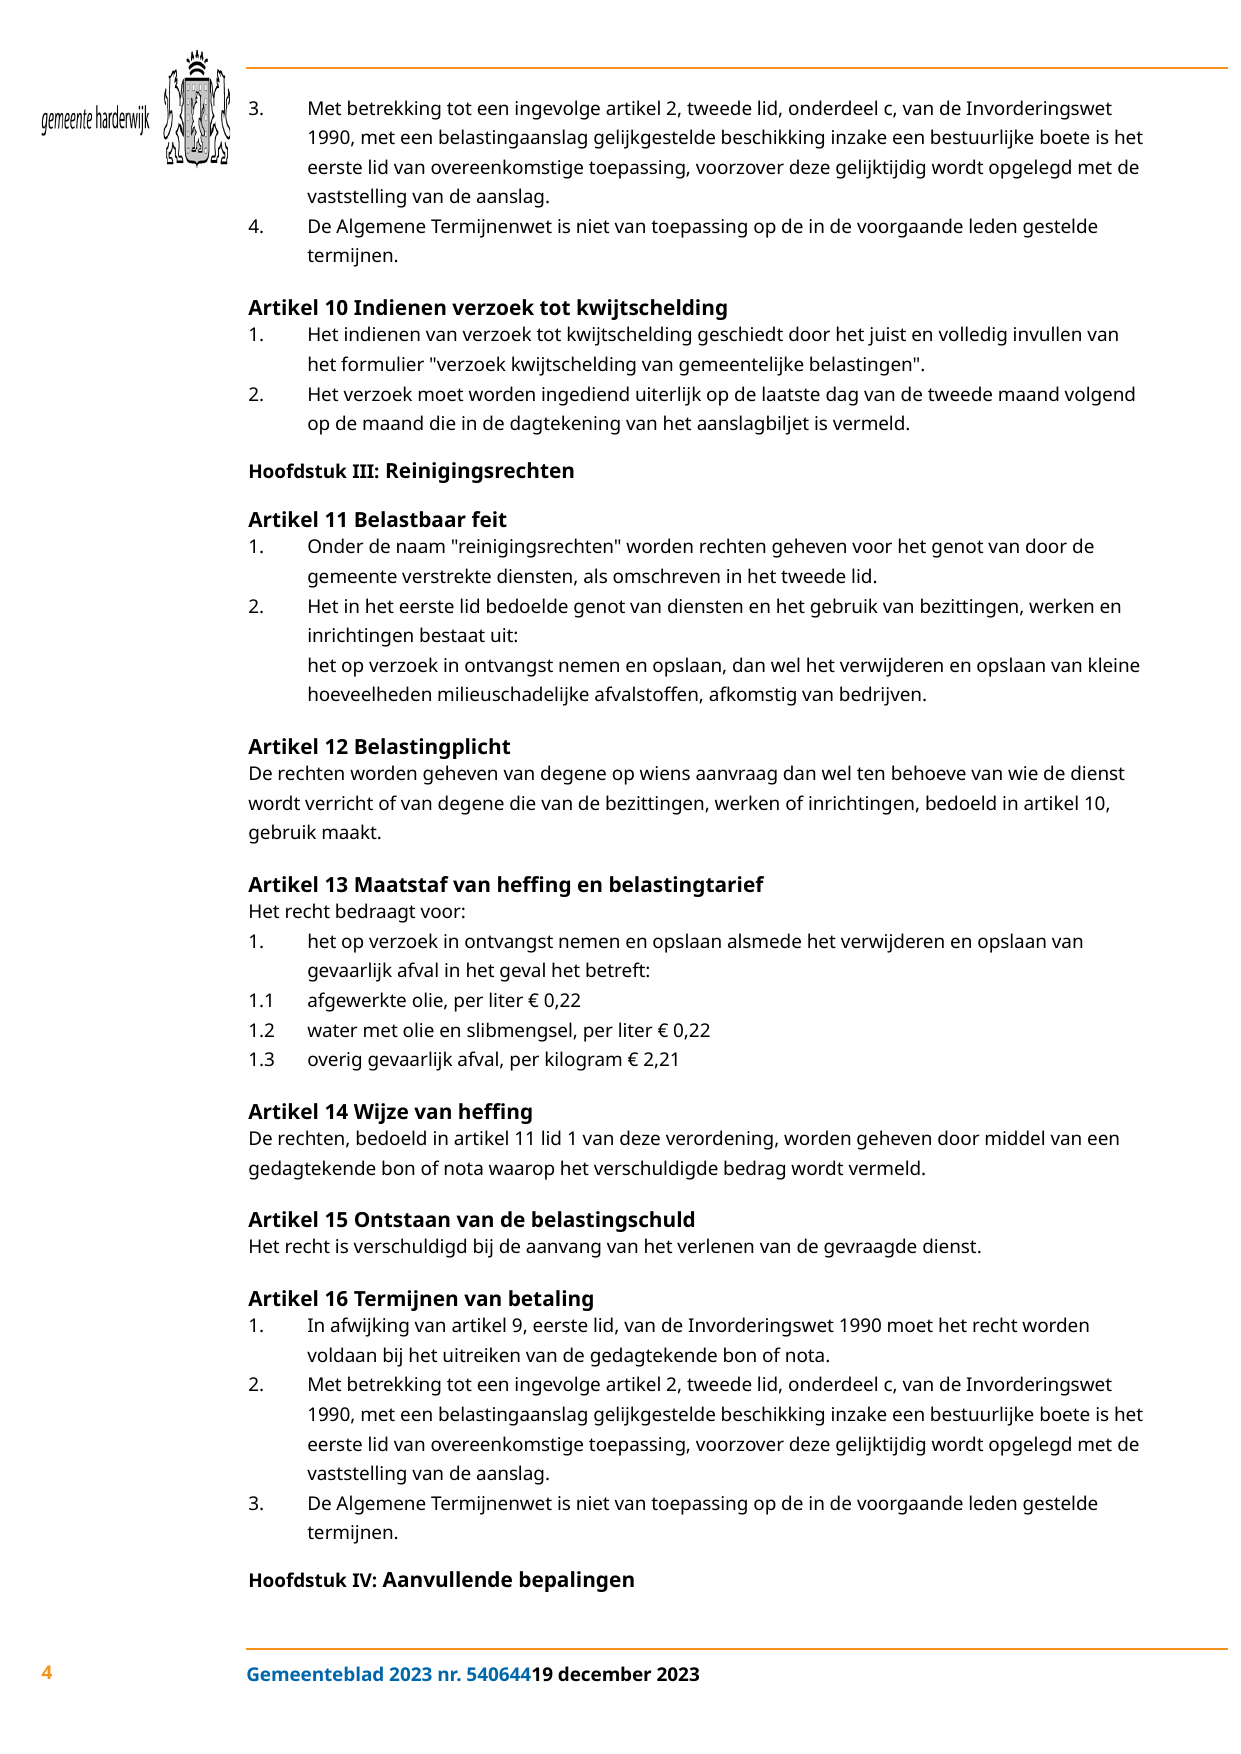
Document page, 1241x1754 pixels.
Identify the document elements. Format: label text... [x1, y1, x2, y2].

list Het in het eerste lid bedoelde genot van diensten en het gebruik van bezittingen, werken en inrichtingen bestaat uit: [248, 593, 1152, 648]
list het op verzoek in ontvangst nemen en opslaan alsmede het verwijderen en opslaan van gevaarlijk afval in het geval het betreft: [248, 928, 1152, 983]
list Het verzoek moet worden ingediend uiterlijk op de laatste dag van de tweede maand volgend op de maand die in de dagtekening van het aanslagbiljet is vermeld. [248, 381, 1152, 436]
text Artikel 10 Indienen verzoek tot kwijtschelding [248, 293, 1152, 322]
list water met olie en slibmengsel, per liter € 0,22 [248, 1017, 1152, 1042]
list het op verzoek in ontvangst nemen en opslaan, dan wel het verwijderen en opslaan van kleine hoeveelheden milieuschadelijke afvalstoffen, afkomstig van bedrijven. [248, 652, 1152, 707]
text De rechten, bedoeld in artikel 11 lid 1 van deze verordening, worden geheven door middel van een gedagtekende bon of nota waarop het verschuldigde bedrag wordt vermeld. [248, 1125, 1152, 1181]
list De Algemene Termijnenwet is niet van toepassing op de in de voorgaande leden gestelde termijnen. [248, 213, 1152, 268]
text Artikel 16 Termijnen van betaling [248, 1284, 1152, 1312]
list De Algemene Termijnenwet is niet van toepassing op de in de voorgaande leden gestelde termijnen. [248, 1490, 1152, 1545]
text Het recht is verschuldigd bij de aanvang van het verlenen van de gevraagde dienst. [248, 1234, 1152, 1259]
list afgewerkte olie, per liter € 0,22 [248, 987, 1152, 1013]
text Hoofdstuk III: Reinigingsrechten [248, 456, 1152, 484]
list Met betrekking tot een ingevolge artikel 2, tweede lid, onderdeel c, van de Invorderingswet 1990, met een belastingaanslag gelijkgestelde beschikking inzake een bestuurlijke boete is het eerste lid van overeenkomstige toepassing, voorzover deze gelijktijdig wordt opgelegd met de vaststelling van de aanslag. [248, 1372, 1152, 1486]
list Het indienen van verzoek tot kwijtschelding geschiedt door het juist en volledig invullen van het formulier "verzoek kwijtschelding van gemeentelijke belastingen". [248, 322, 1152, 377]
text Artikel 12 Belastingplicht [248, 732, 1152, 760]
list Onder de naam "reinigingsrechten" worden rechten geheven voor het genot van door de gemeente verstrekte diensten, als omschreven in het tweede lid. [248, 534, 1152, 589]
text Artikel 14 Wijze van heffing [248, 1097, 1152, 1125]
list overig gevaarlijk afval, per kilogram € 2,21 [248, 1046, 1152, 1072]
text De rechten worden geheven van degene op wiens aanvraag dan wel ten behoeve van wie de dienst wordt verricht of van degene die van de bezittingen, werken of inrichtingen, bedoeld in artikel 10, gebruik maakt. [248, 760, 1152, 845]
list Met betrekking tot een ingevolge artikel 2, tweede lid, onderdeel c, van de Invorderingswet 1990, met een belastingaanslag gelijkgestelde beschikking inzake een bestuurlijke boete is het eerste lid van overeenkomstige toepassing, voorzover deze gelijktijdig wordt opgelegd met de vaststelling van de aanslag. [248, 95, 1152, 209]
text Het recht bedraagt voor: [248, 898, 1152, 924]
text Artikel 13 Maatstaf van heffing en belastingtarief [248, 870, 1152, 898]
picture [41, 47, 231, 172]
text Artikel 15 Ontstaan van de belastingschuld [248, 1205, 1152, 1234]
text Artikel 11 Belastbaar feit [248, 505, 1152, 534]
text Hoofdstuk IV: Aanvullende bepalingen [248, 1565, 1152, 1594]
list In afwijking van artikel 9, eerste lid, van de Invorderingswet 1990 moet het recht worden voldaan bij het uitreiken van de gedagtekende bon of nota. [248, 1312, 1152, 1368]
